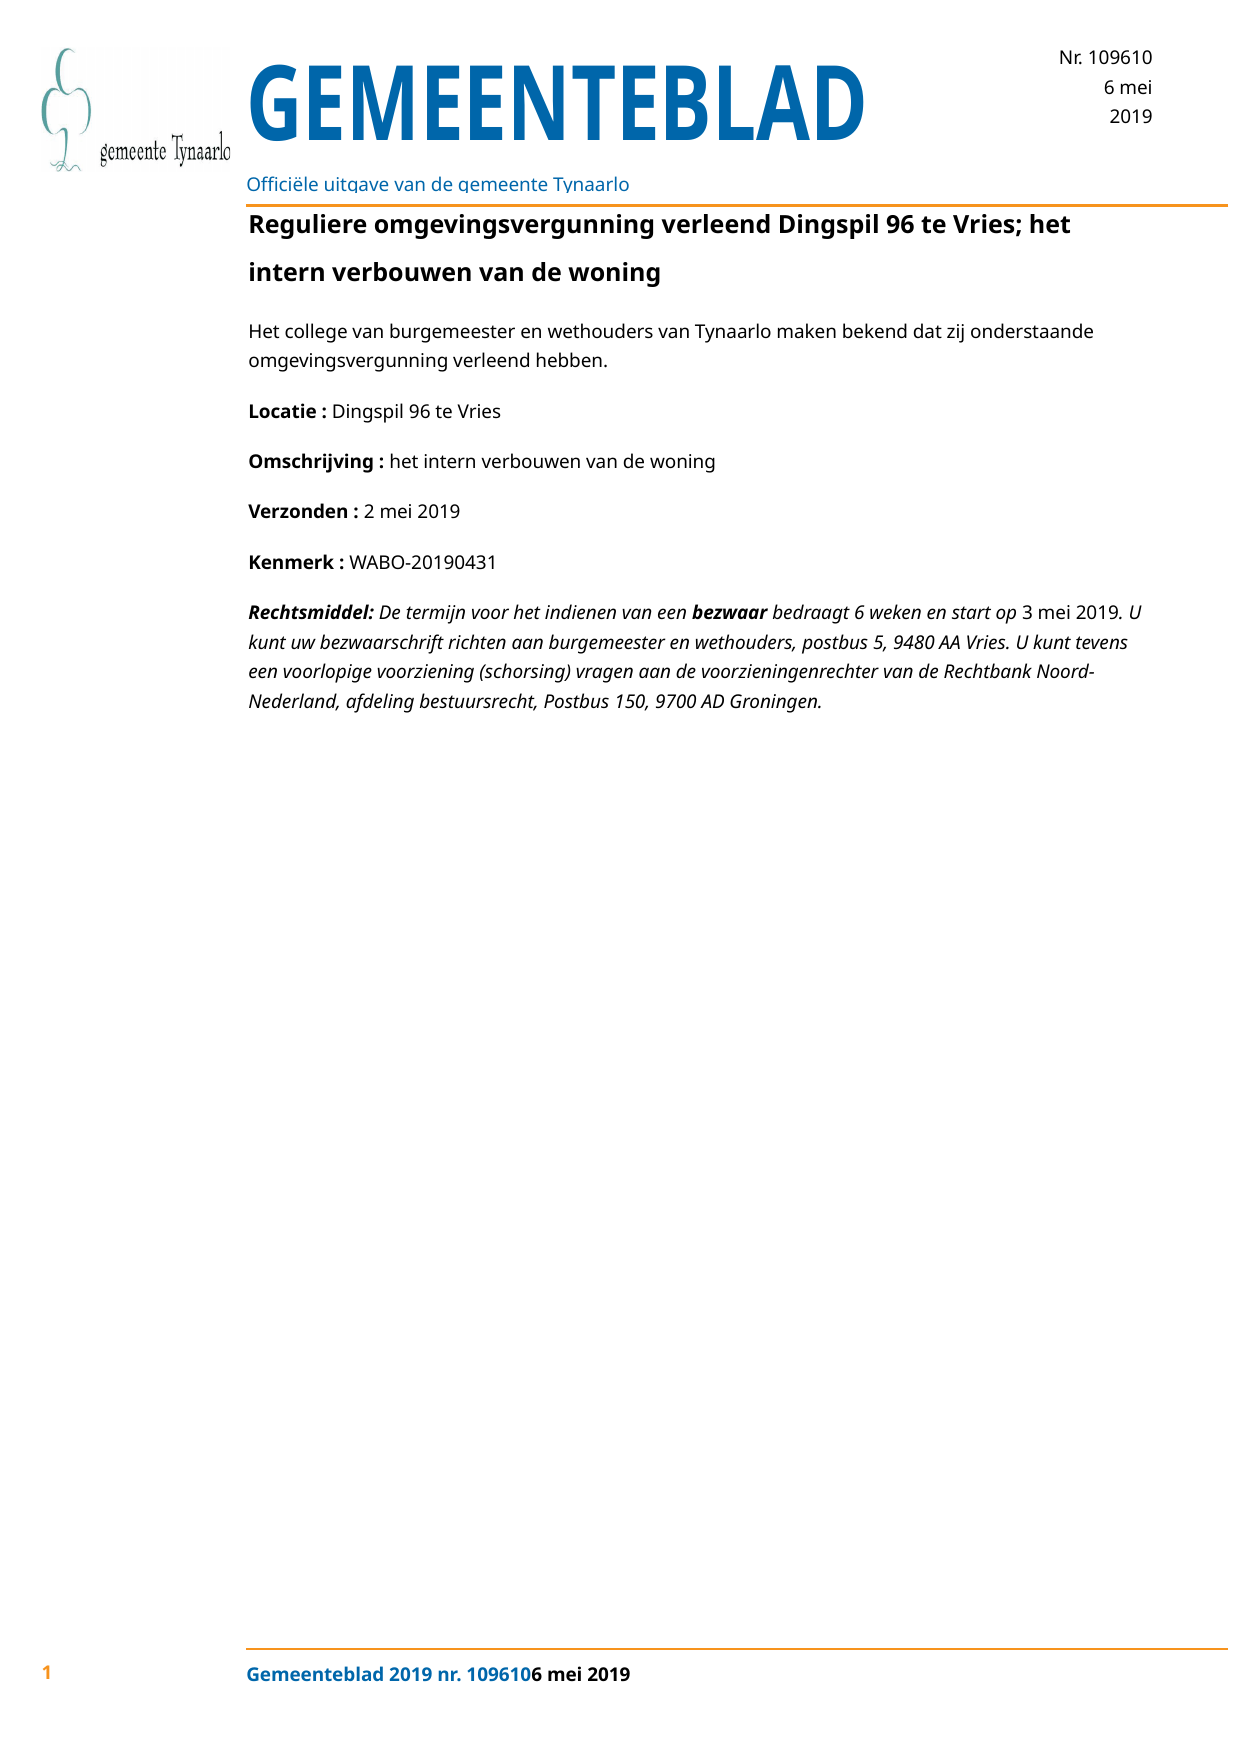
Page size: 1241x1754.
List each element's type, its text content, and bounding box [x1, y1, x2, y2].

text Verzonden : 2 mei 2019 [248, 499, 1152, 524]
text Rechtsmiddel: De termijn voor het indienen van een bezwaar bedraagt 6 weken en start op 3 mei 2019. U kunt uw bezwaarschrift richten aan burgemeester en wethouders, postbus 5, 9480 AA Vries. U kunt tevens een voorlopige voorziening (schorsing) vragen aan de voorzieningenrechter van de Rechtbank Noord-Nederland, afdeling bestuursrecht, Postbus 150, 9700 AD Groningen. [248, 599, 1152, 714]
text Omschrijving : het intern verbouwen van de woning [248, 448, 1152, 474]
text Het college van burgemeester en wethouders van Tynaarlo maken bekend dat zij onderstaande omgevingsvergunning verleend hebben. [248, 318, 1152, 373]
text Reguliere omgevingsvergunning verleend Dingspil 96 te Vries; het intern verbouwen van de woning [248, 207, 1152, 288]
text Locatie : Dingspil 96 te Vries [248, 398, 1152, 424]
text Kenmerk : WABO-20190431 [248, 549, 1152, 575]
picture [41, 47, 231, 172]
